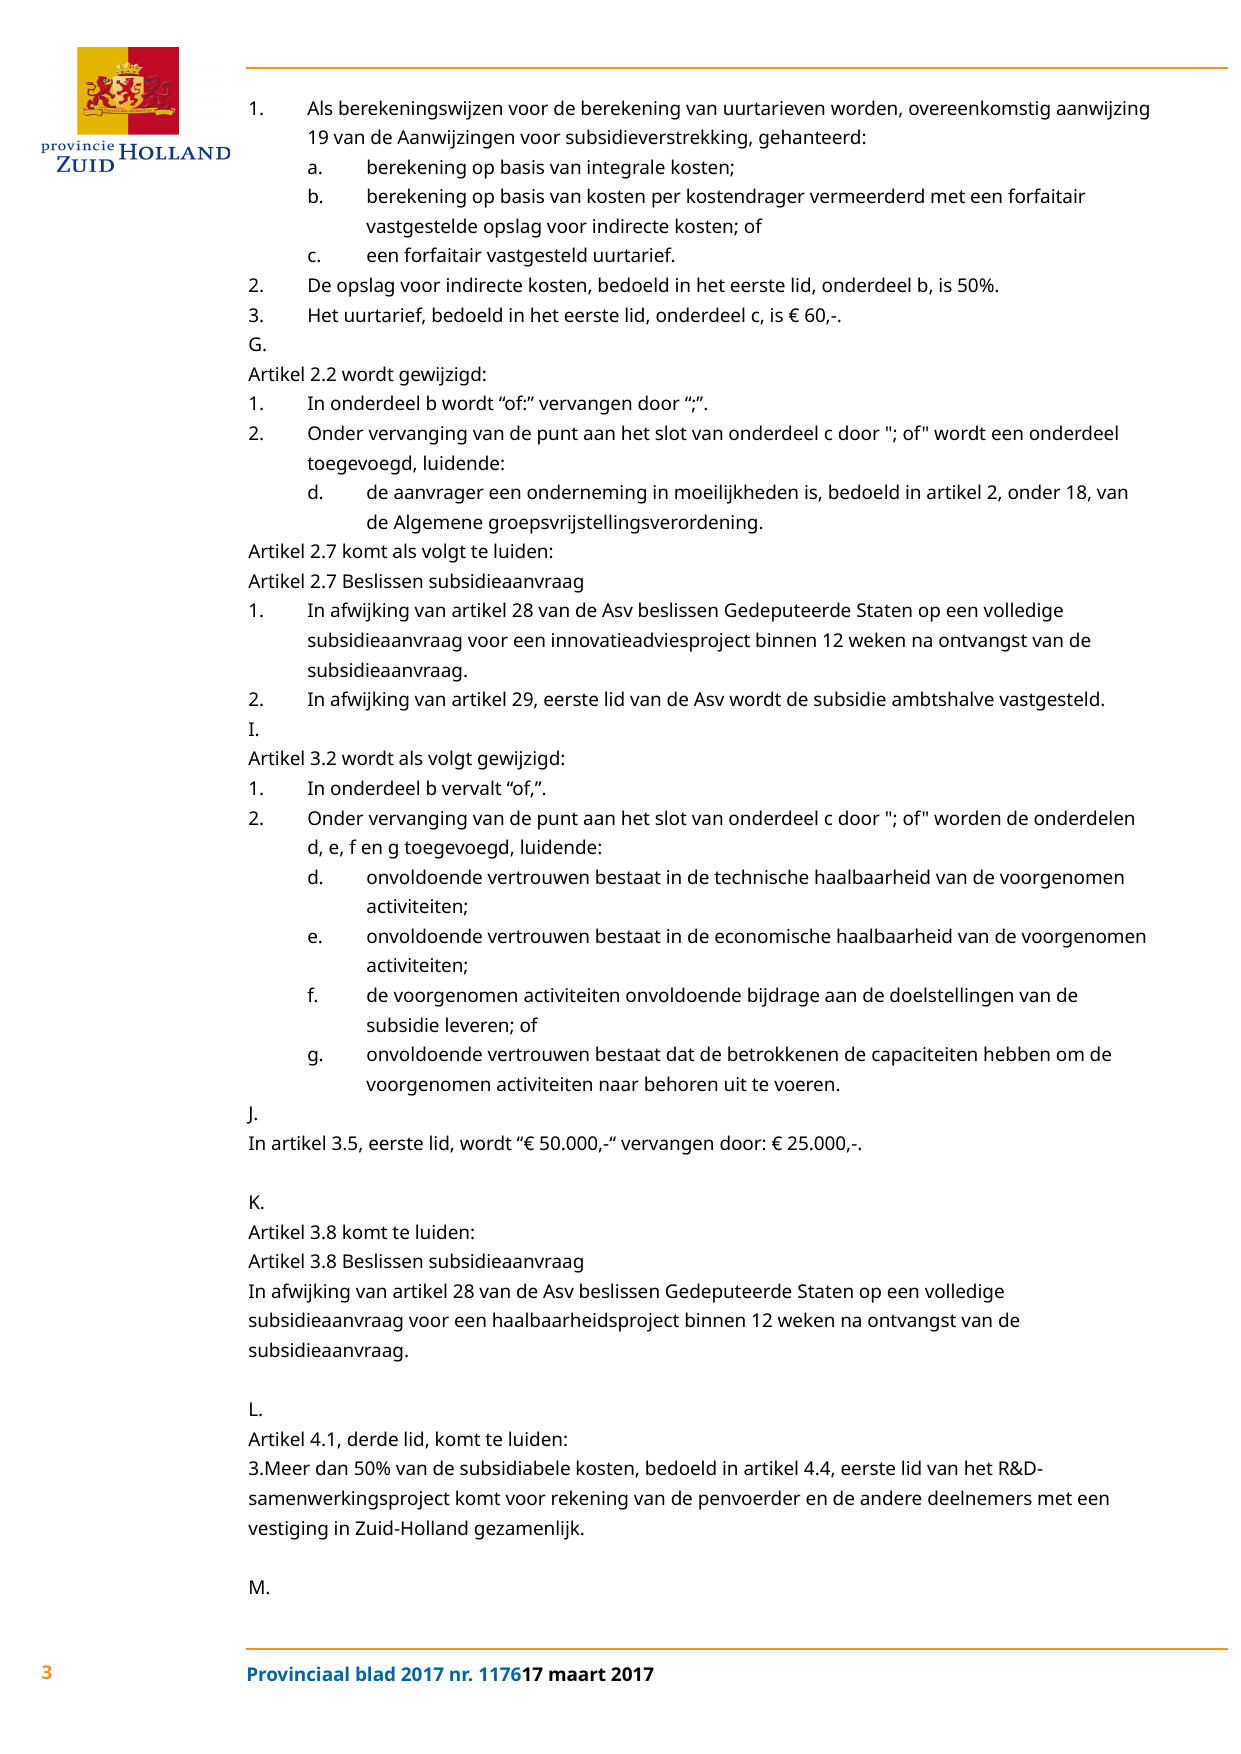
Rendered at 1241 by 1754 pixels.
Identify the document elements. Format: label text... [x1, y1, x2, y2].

list Als berekeningswijzen voor de berekening van uurtarieven worden, overeenkomstig aanwijzing 19 van de Aanwijzingen voor subsidieverstrekking, gehanteerd: [248, 95, 1152, 150]
text I. [248, 716, 1152, 742]
text Artikel 2.7 komt als volgt te luiden: [248, 538, 1152, 564]
text Artikel 3.8 Beslissen subsidieaanvraag [248, 1248, 1152, 1274]
text G. [248, 331, 1152, 357]
text 3.Meer dan 50% van de subsidiabele kosten, bedoeld in artikel 4.4, eerste lid van het R&D-samenwerkingsproject komt voor rekening van de penvoerder en de andere deelnemers met een vestiging in Zuid-Holland gezamenlijk. [248, 1456, 1152, 1541]
text In artikel 3.5, eerste lid, wordt “€ 50.000,-“ vervangen door: € 25.000,-. [248, 1130, 1152, 1156]
list een forfaitair vastgesteld uurtarief. [307, 243, 1152, 268]
list Het uurtarief, bedoeld in het eerste lid, onderdeel c, is € 60,-. [248, 302, 1152, 328]
text Artikel 2.2 wordt gewijzigd: [248, 361, 1152, 387]
list In onderdeel b vervalt “of,”. [248, 775, 1152, 801]
list onvoldoende vertrouwen bestaat dat de betrokkenen de capaciteiten hebben om de voorgenomen activiteiten naar behoren uit te voeren. [307, 1041, 1152, 1097]
list In afwijking van artikel 28 van de Asv beslissen Gedeputeerde Staten op een volledige subsidieaanvraag voor een innovatieadviesproject binnen 12 weken na ontvangst van de subsidieaanvraag. [248, 598, 1152, 683]
text Artikel 3.2 wordt als volgt gewijzigd: [248, 746, 1152, 771]
text Artikel 4.1, derde lid, komt te luiden: [248, 1426, 1152, 1452]
list onvoldoende vertrouwen bestaat in de technische haalbaarheid van de voorgenomen activiteiten; [307, 864, 1152, 919]
list Onder vervanging van de punt aan het slot van onderdeel c door "; of" wordt een onderdeel toegevoegd, luidende: [248, 420, 1152, 476]
list De opslag voor indirecte kosten, bedoeld in het eerste lid, onderdeel b, is 50%. [248, 272, 1152, 298]
list berekening op basis van integrale kosten; [307, 154, 1152, 180]
list Onder vervanging van de punt aan het slot van onderdeel c door "; of" worden de onderdelen d, e, f en g toegevoegd, luidende: [248, 805, 1152, 860]
text K. [248, 1189, 1152, 1215]
list onvoldoende vertrouwen bestaat in de economische haalbaarheid van de voorgenomen activiteiten; [307, 923, 1152, 978]
list In onderdeel b wordt “of:” vervangen door “;”. [248, 391, 1152, 416]
text L. [248, 1396, 1152, 1422]
list de aanvrager een onderneming in moeilijkheden is, bedoeld in artikel 2, onder 18, van de Algemene groepsvrijstellingsverordening. [307, 479, 1152, 535]
text M. [248, 1574, 1152, 1600]
picture [41, 47, 231, 172]
list In afwijking van artikel 29, eerste lid van de Asv wordt de subsidie ambtshalve vastgesteld. [248, 686, 1152, 712]
list berekening op basis van kosten per kostendrager vermeerderd met een forfaitair vastgestelde opslag voor indirecte kosten; of [307, 183, 1152, 239]
text J. [248, 1101, 1152, 1126]
text In afwijking van artikel 28 van de Asv beslissen Gedeputeerde Staten op een volledige subsidieaanvraag voor een haalbaarheidsproject binnen 12 weken na ontvangst van de subsidieaanvraag. [248, 1278, 1152, 1363]
text Artikel 3.8 komt te luiden: [248, 1219, 1152, 1245]
list de voorgenomen activiteiten onvoldoende bijdrage aan de doelstellingen van de subsidie leveren; of [307, 982, 1152, 1038]
text Artikel 2.7 Beslissen subsidieaanvraag [248, 568, 1152, 594]
